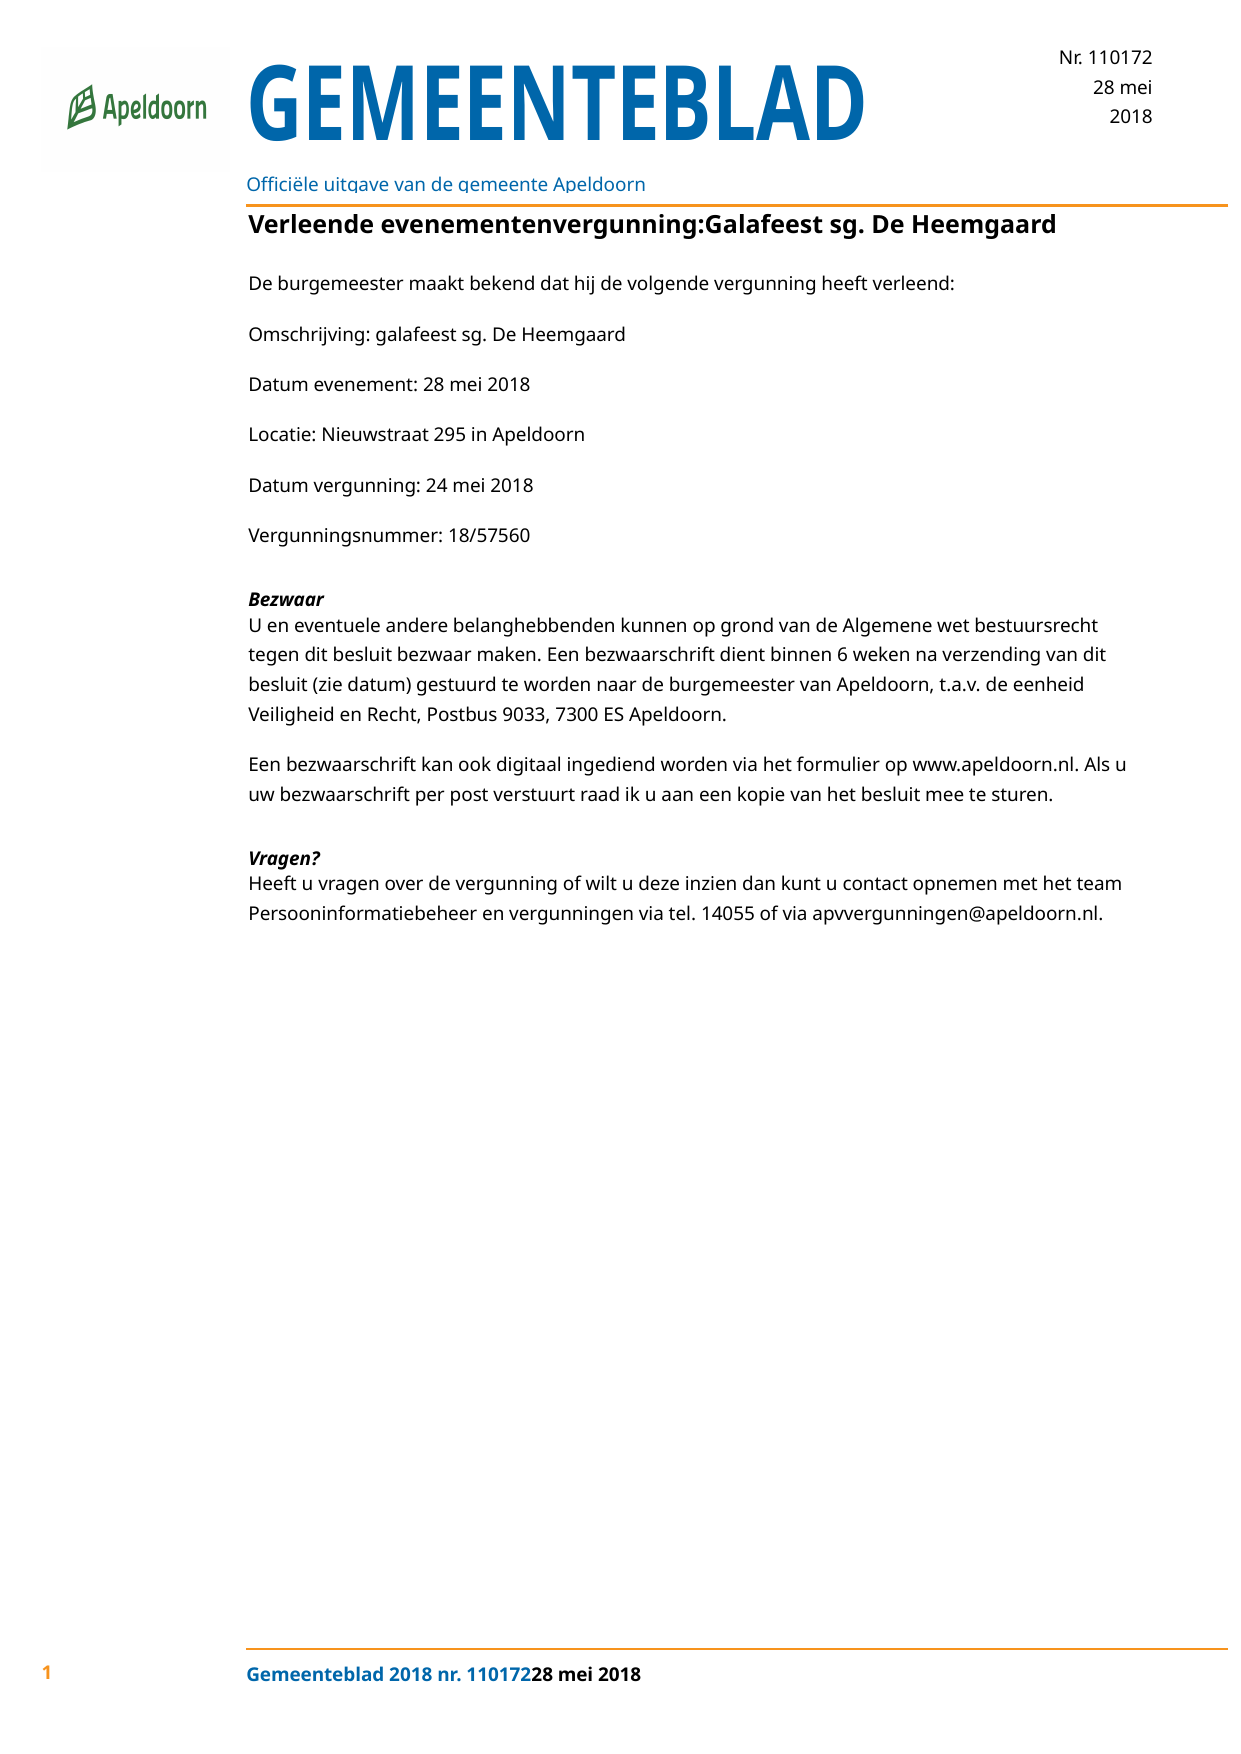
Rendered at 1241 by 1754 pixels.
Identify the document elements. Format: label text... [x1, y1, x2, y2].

text Heeft u vragen over de vergunning of wilt u deze inzien dan kunt u contact opnemen met het team Persooninformatiebeheer en vergunningen via tel. 14055 of via apvvergunningen@apeldoorn.nl. [248, 871, 1152, 926]
text U en eventuele andere belanghebbenden kunnen op grond van de Algemene wet bestuursrecht tegen dit besluit bezwaar maken. Een bezwaarschrift dient binnen 6 weken na verzending van dit besluit (zie datum) gestuurd te worden naar de burgemeester van Apeldoorn, t.a.v. de eenheid Veiligheid en Recht, Postbus 9033, 7300 ES Apeldoorn. [248, 612, 1152, 727]
text Bezwaar [248, 586, 1152, 612]
text Datum vergunning: 24 mei 2018 [248, 472, 1152, 498]
text Locatie: Nieuwstraat 295 in Apeldoorn [248, 422, 1152, 447]
picture [41, 47, 231, 172]
text Vragen? [248, 845, 1152, 871]
text Datum evenement: 28 mei 2018 [248, 371, 1152, 397]
text De burgemeester maakt bekend dat hij de volgende vergunning heeft verleend: [248, 270, 1152, 296]
text Verleende evenementenvergunning:Galafeest sg. De Heemgaard [248, 207, 1152, 241]
text Een bezwaarschrift kan ook digitaal ingediend worden via het formulier op www.apeldoorn.nl. Als u uw bezwaarschrift per post verstuurt raad ik u aan een kopie van het besluit mee te sturen. [248, 751, 1152, 807]
text Omschrijving: galafeest sg. De Heemgaard [248, 321, 1152, 346]
text Vergunningsnummer: 18/57560 [248, 522, 1152, 548]
